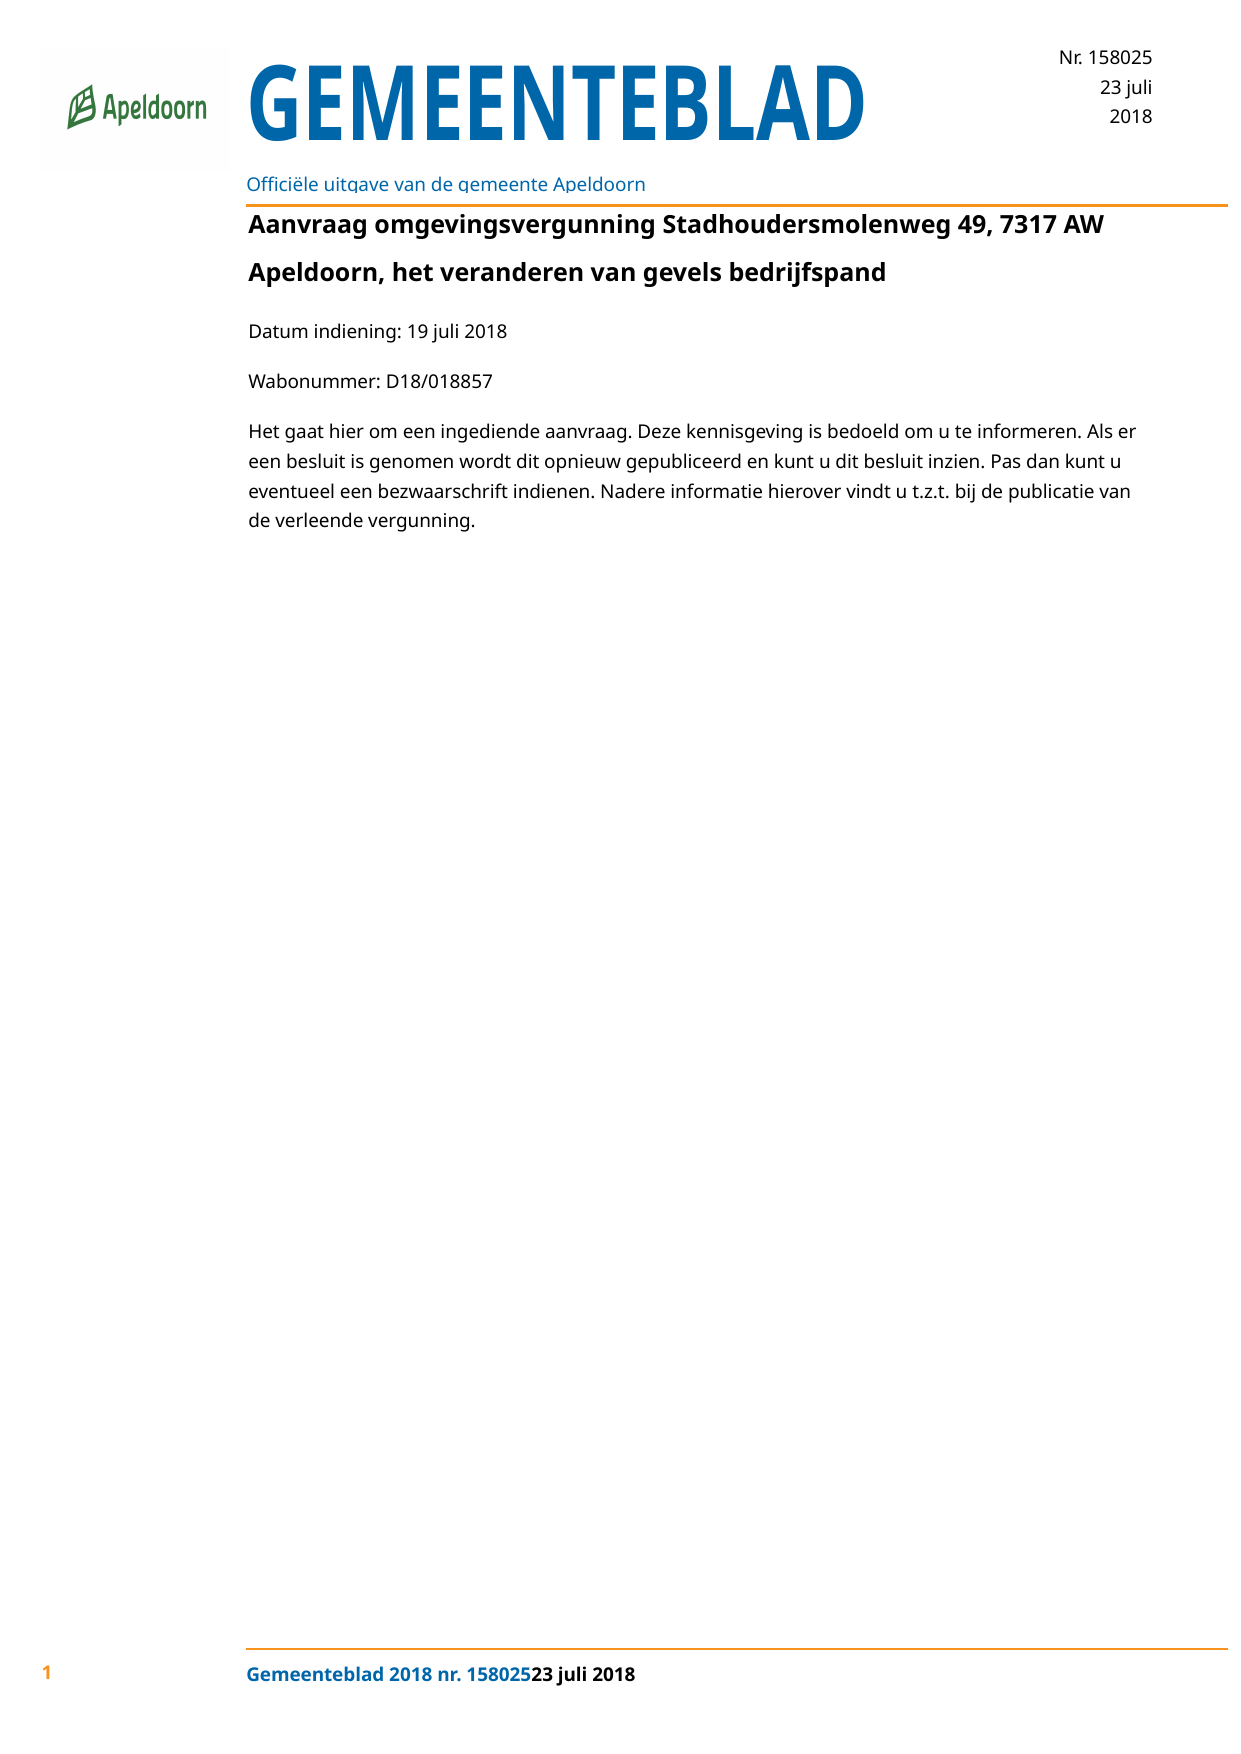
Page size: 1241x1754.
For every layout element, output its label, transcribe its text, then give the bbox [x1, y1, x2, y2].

text Wabonummer: D18/018857 [248, 368, 1152, 394]
text Aanvraag omgevingsvergunning Stadhoudersmolenweg 49, 7317 AW Apeldoorn, het veranderen van gevels bedrijfspand [248, 207, 1152, 288]
text Het gaat hier om een ingediende aanvraag. Deze kennisgeving is bedoeld om u te informeren. Als er een besluit is genomen wordt dit opnieuw gepubliceerd en kunt u dit besluit inzien. Pas dan kunt u eventueel een bezwaarschrift indienen. Nadere informatie hierover vindt u t.z.t. bij de publicatie van de verleende vergunning. [248, 419, 1152, 533]
text Datum indiening: 19 juli 2018 [248, 318, 1152, 344]
picture [41, 47, 231, 172]
